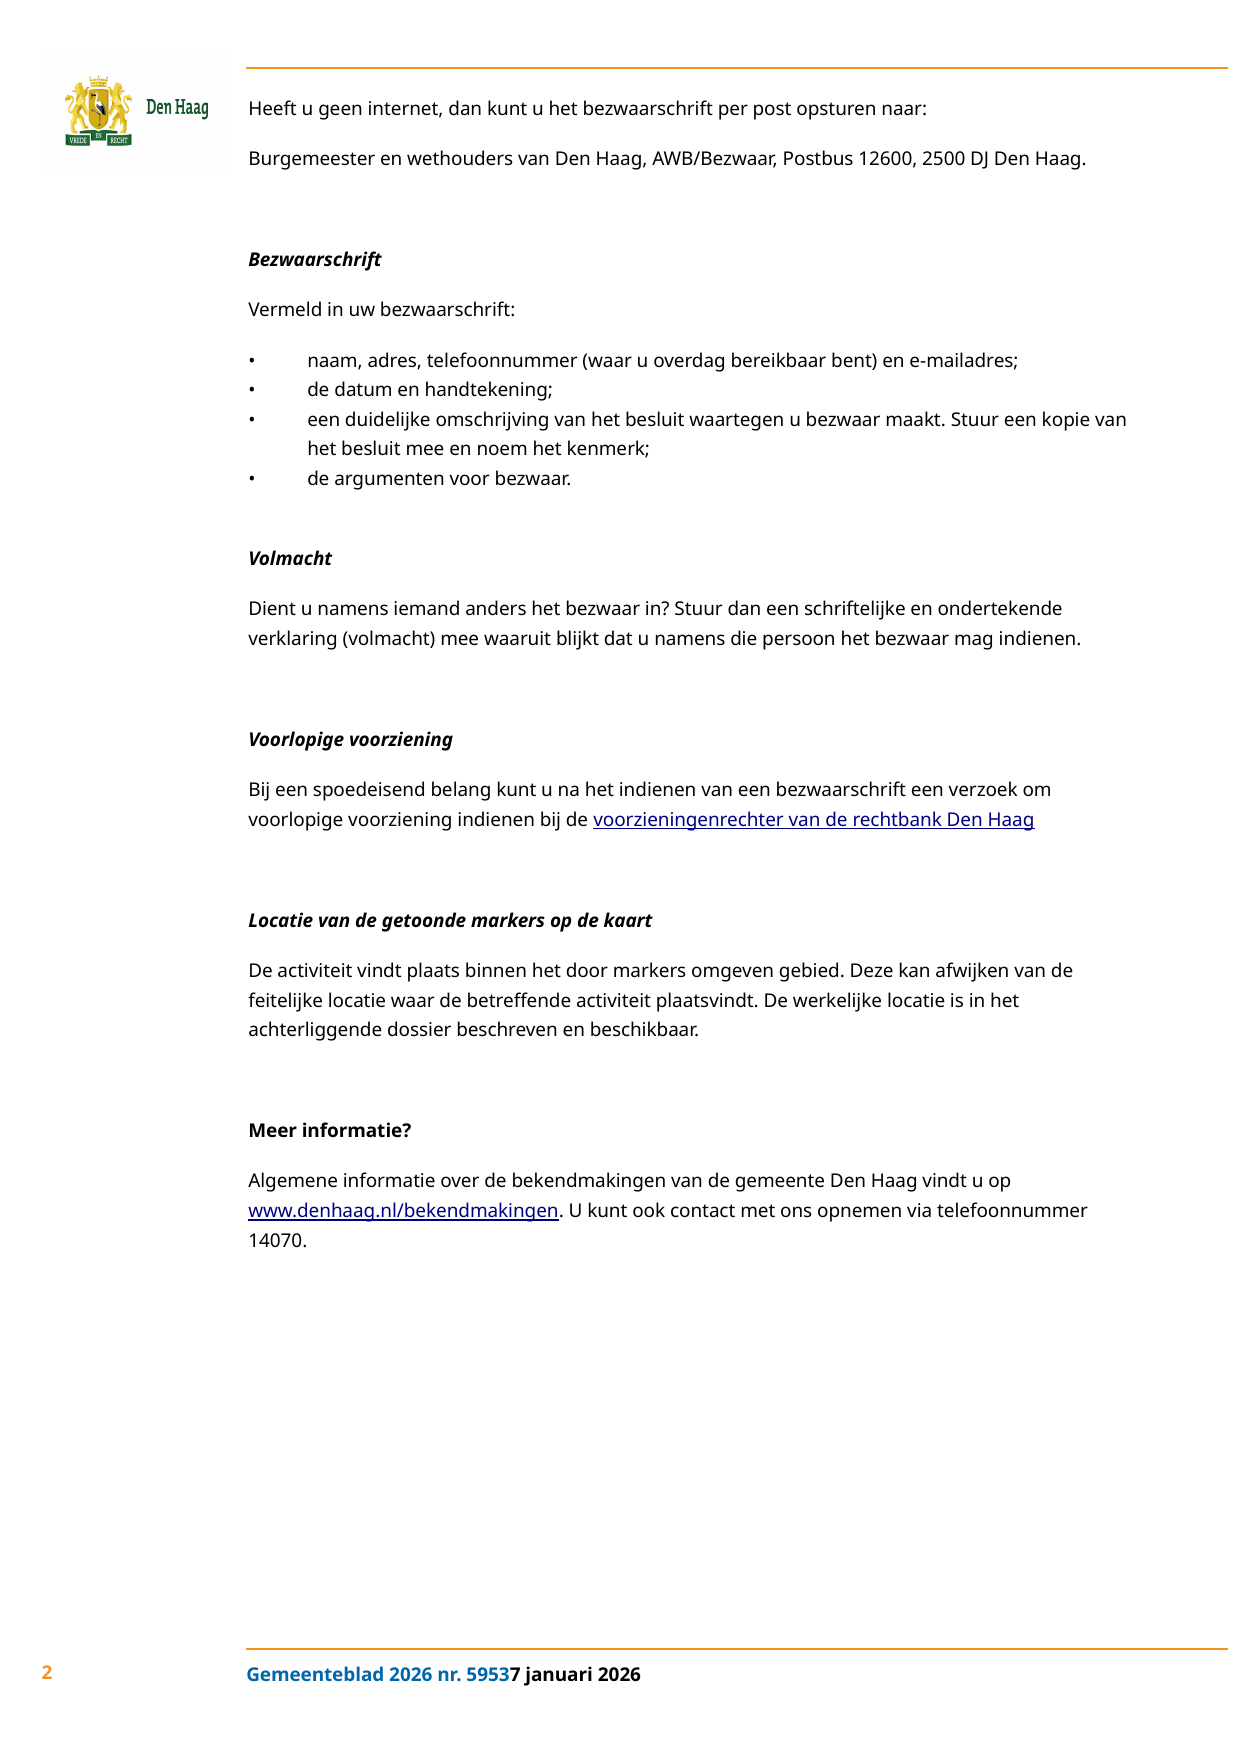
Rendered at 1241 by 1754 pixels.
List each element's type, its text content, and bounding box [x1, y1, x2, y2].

text Burgemeester en wethouders van Den Haag, AWB/Bezwaar, Postbus 12600, 2500 DJ Den Haag. [248, 145, 1152, 171]
text Bezwaarschrift [248, 246, 1152, 272]
list de argumenten voor bezwaar. [248, 465, 1152, 491]
text Meer informatie? [248, 1117, 1152, 1143]
text Vermeld in uw bezwaarschrift: [248, 296, 1152, 322]
picture [41, 47, 231, 172]
text Bij een spoedeisend belang kunt u na het indienen van een bezwaarschrift een verzoek om voorlopige voorziening indienen bij de voorzieningenrechter van de rechtbank Den Haag [248, 776, 1152, 832]
list de datum en handtekening; [248, 376, 1152, 402]
list naam, adres, telefoonnummer (waar u overdag bereikbaar bent) en e-mailadres; [248, 347, 1152, 373]
text Voorlopige voorziening [248, 726, 1152, 752]
text Locatie van de getoonde markers op de kaart [248, 907, 1152, 933]
text Dient u namens iemand anders het bezwaar in? Stuur dan een schriftelijke en ondertekende verklaring (volmacht) mee waaruit blijkt dat u namens die persoon het bezwaar mag indienen. [248, 596, 1152, 651]
text Heeft u geen internet, dan kunt u het bezwaarschrift per post opsturen naar: [248, 95, 1152, 121]
text Volmacht [248, 545, 1152, 571]
text Algemene informatie over de bekendmakingen van de gemeente Den Haag vindt u op www.denhaag.nl/bekendmakingen. U kunt ook contact met ons opnemen via telefoonnummer 14070. [248, 1168, 1152, 1253]
text De activiteit vindt plaats binnen het door markers omgeven gebied. Deze kan afwijken van de feitelijke locatie waar de betreffende activiteit plaatsvindt. De werkelijke locatie is in het achterliggende dossier beschreven en beschikbaar. [248, 957, 1152, 1042]
list een duidelijke omschrijving van het besluit waartegen u bezwaar maakt. Stuur een kopie van het besluit mee en noem het kenmerk; [248, 406, 1152, 461]
